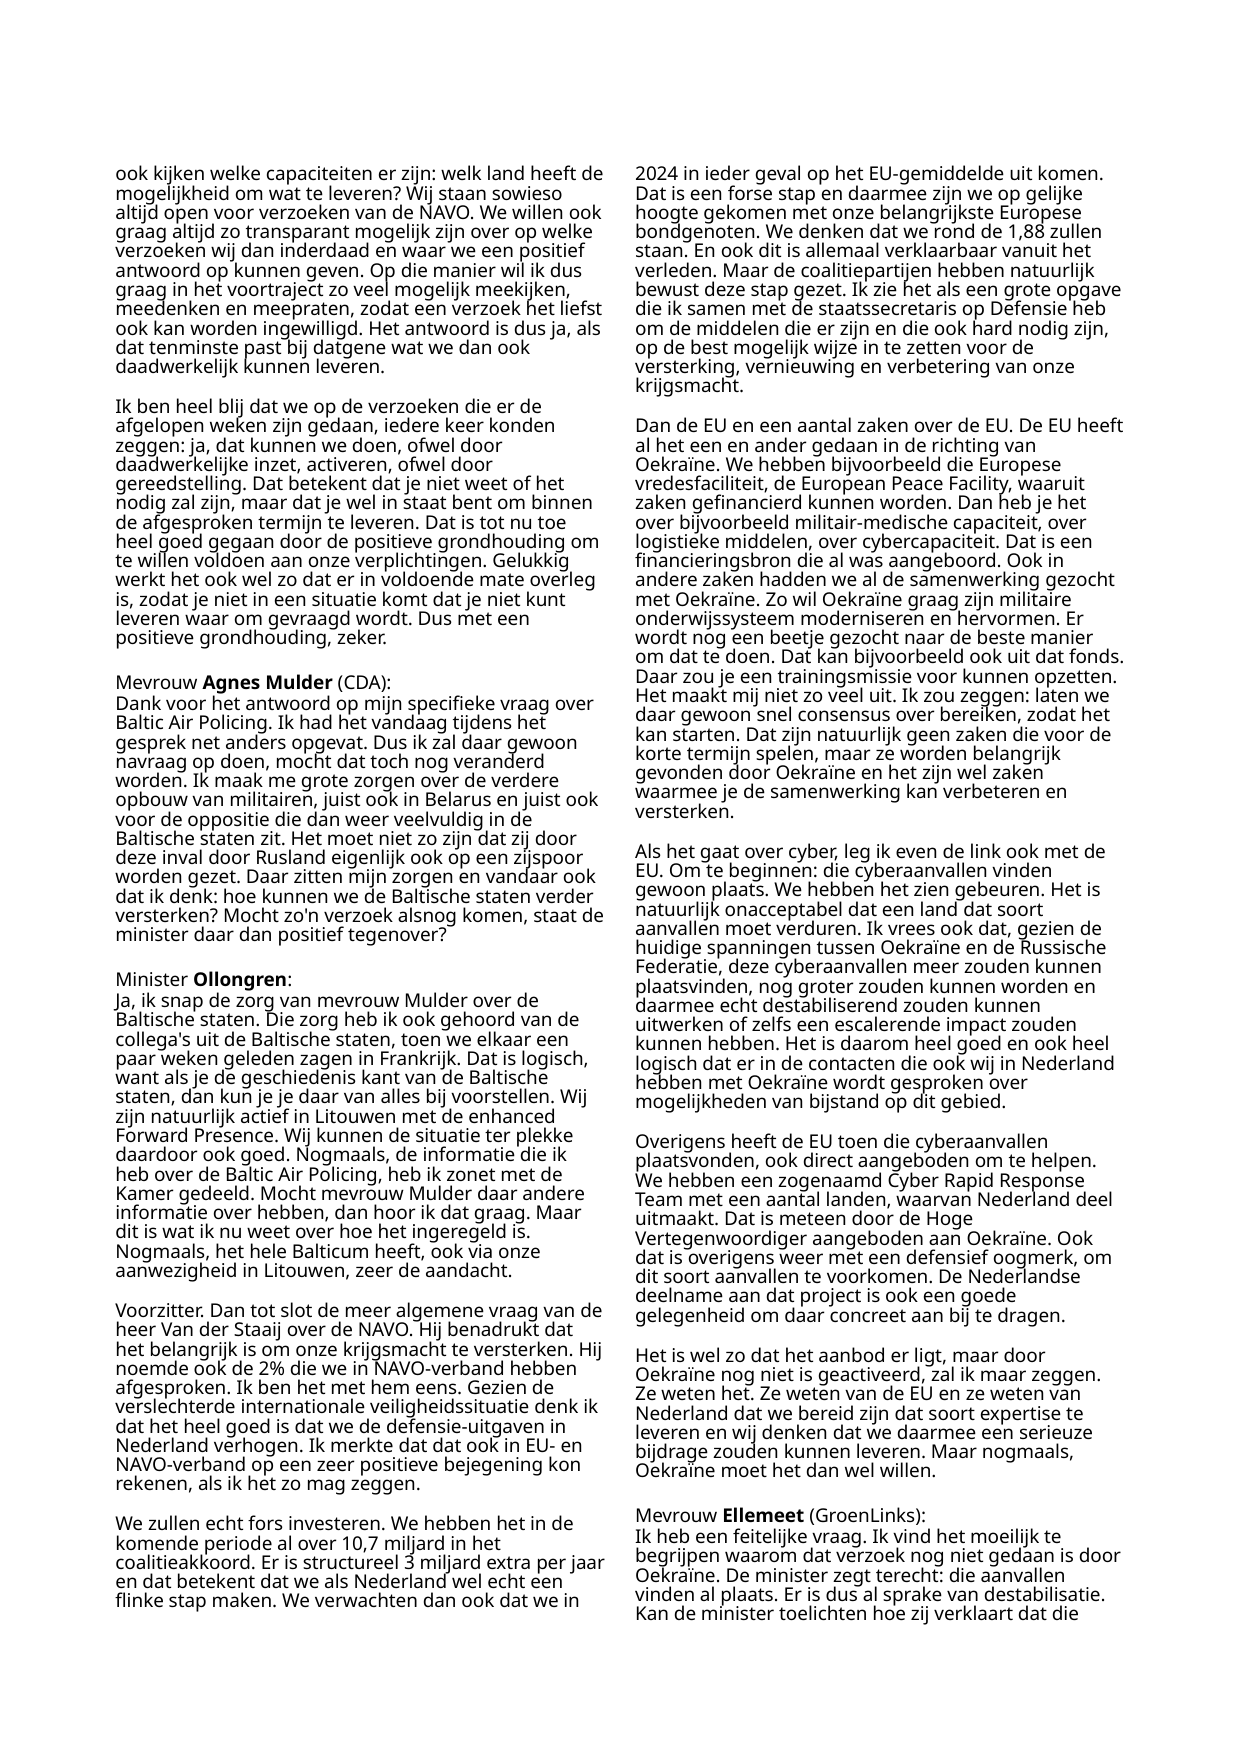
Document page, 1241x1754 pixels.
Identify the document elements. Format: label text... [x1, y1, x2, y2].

text ook kijken welke capaciteiten er zijn: welk land heeft de mogelijkheid om wat te leveren? Wij staan sowieso altijd open voor verzoeken van de NAVO. We willen ook graag altijd zo transparant mogelijk zijn over op welke verzoeken wij dan inderdaad en waar we een positief antwoord op kunnen geven. Op die manier wil ik dus graag in het voortraject zo veel mogelijk meekijken, meedenken en meepraten, zodat een verzoek het liefst ook kan worden ingewilligd. Het antwoord is dus ja, als dat tenminste past bij datgene wat we dan ook daadwerkelijk kunnen leveren. [115, 165, 605, 377]
text Overigens heeft de EU toen die cyberaanvallen plaatsvonden, ook direct aangeboden om te helpen. We hebben een zogenaamd Cyber Rapid Response Team met een aantal landen, waarvan Nederland deel uitmaakt. Dat is meteen door de Hoge Vertegenwoordiger aangeboden aan Oekraïne. Ook dat is overigens weer met een defensief oogmerk, om dit soort aanvallen te voorkomen. De Nederlandse deelname aan dat project is ook een goede gelegenheid om daar concreet aan bij te dragen. [635, 1133, 1125, 1326]
text Mevrouw Ellemeet (GroenLinks): [635, 1502, 1125, 1528]
text Het is wel zo dat het aanbod er ligt, maar door Oekraïne nog niet is geactiveerd, zal ik maar zeggen. Ze weten het. Ze weten van de EU en ze weten van Nederland dat we bereid zijn dat soort expertise te leveren en wij denken dat we daarmee een serieuze bijdrage zouden kunnen leveren. Maar nogmaals, Oekraïne moet het dan wel willen. [635, 1347, 1125, 1482]
text Dank voor het antwoord op mijn specifieke vraag over Baltic Air Policing. Ik had het vandaag tijdens het gesprek net anders opgevat. Dus ik zal daar gewoon navraag op doen, mocht dat toch nog veranderd worden. Ik maak me grote zorgen over de verdere opbouw van militairen, juist ook in Belarus en juist ook voor de oppositie die dan weer veelvuldig in de Baltische staten zit. Het moet niet zo zijn dat zij door deze inval door Rusland eigenlijk ook op een zijspoor worden gezet. Daar zitten mijn zorgen en vandaar ook dat ik denk: hoe kunnen we de Baltische staten verder versterken? Mocht zo'n verzoek alsnog komen, staat de minister daar dan positief tegenover? [115, 695, 605, 946]
text Ik heb een feitelijke vraag. Ik vind het moeilijk te begrijpen waarom dat verzoek nog niet gedaan is door Oekraïne. De minister zegt terecht: die aanvallen vinden al plaats. Er is dus al sprake van destabilisatie. Kan de minister toelichten hoe zij verklaart dat die [635, 1528, 1125, 1624]
text Minister Ollongren: [115, 966, 605, 992]
text 2024 in ieder geval op het EU-gemiddelde uit komen. Dat is een forse stap en daarmee zijn we op gelijke hoogte gekomen met onze belangrijkste Europese bondgenoten. We denken dat we rond de 1,88 zullen staan. En ook dit is allemaal verklaarbaar vanuit het verleden. Maar de coalitiepartijen hebben natuurlijk bewust deze stap gezet. Ik zie het als een grote opgave die ik samen met de staatssecretaris op Defensie heb om de middelen die er zijn en die ook hard nodig zijn, op de best mogelijk wijze in te zetten voor de versterking, vernieuwing en verbetering van onze krijgsmacht. [635, 165, 1125, 397]
text Als het gaat over cyber, leg ik even de link ook met de EU. Om te beginnen: die cyberaanvallen vinden gewoon plaats. We hebben het zien gebeuren. Het is natuurlijk onacceptabel dat een land dat soort aanvallen moet verduren. Ik vrees ook dat, gezien de huidige spanningen tussen Oekraïne en de Russische Federatie, deze cyberaanvallen meer zouden kunnen plaatsvinden, nog groter zouden kunnen worden en daarmee echt destabiliserend zouden kunnen uitwerken of zelfs een escalerende impact zouden kunnen hebben. Het is daarom heel goed en ook heel logisch dat er in de contacten die ook wij in Nederland hebben met Oekraïne wordt gesproken over mogelijkheden van bijstand op dit gebied. [635, 843, 1125, 1112]
text Voorzitter. Dan tot slot de meer algemene vraag van de heer Van der Staaij over de NAVO. Hij benadrukt dat het belangrijk is om onze krijgsmacht te versterken. Hij noemde ook de 2% die we in NAVO-verband hebben afgesproken. Ik ben het met hem eens. Gezien de verslechterde internationale veiligheidssituatie denk ik dat het heel goed is dat we de defensie-uitgaven in Nederland verhogen. Ik merkte dat dat ook in EU- en NAVO-verband op een zeer positieve bejegening kon rekenen, als ik het zo mag zeggen. [115, 1302, 605, 1495]
text We zullen echt fors investeren. We hebben het in de komende periode al over 10,7 miljard in het coalitieakkoord. Er is structureel 3 miljard extra per jaar en dat betekent dat we als Nederland wel echt een flinke stap maken. We verwachten dan ook dat we in [115, 1515, 605, 1612]
text Dan de EU en een aantal zaken over de EU. De EU heeft al het een en ander gedaan in de richting van Oekraïne. We hebben bijvoorbeeld die Europese vredesfaciliteit, de European Peace Facility, waaruit zaken gefinancierd kunnen worden. Dan heb je het over bijvoorbeeld militair-medische capaciteit, over logistieke middelen, over cybercapaciteit. Dat is een financieringsbron die al was aangeboord. Ook in andere zaken hadden we al de samenwerking gezocht met Oekraïne. Zo wil Oekraïne graag zijn militaire onderwijssysteem moderniseren en hervormen. Er wordt nog een beetje gezocht naar de beste manier om dat te doen. Dat kan bijvoorbeeld ook uit dat fonds. Daar zou je een trainingsmissie voor kunnen opzetten. Het maakt mij niet zo veel uit. Ik zou zeggen: laten we daar gewoon snel consensus over bereiken, zodat het kan starten. Dat zijn natuurlijk geen zaken die voor de korte termijn spelen, maar ze worden belangrijk gevonden door Oekraïne en het zijn wel zaken waarmee je de samenwerking kan verbeteren en versterken. [635, 417, 1125, 822]
text Mevrouw Agnes Mulder (CDA): [115, 669, 605, 695]
text Ik ben heel blij dat we op de verzoeken die er de afgelopen weken zijn gedaan, iedere keer konden zeggen: ja, dat kunnen we doen, ofwel door daadwerkelijke inzet, activeren, ofwel door gereedstelling. Dat betekent dat je niet weet of het nodig zal zijn, maar dat je wel in staat bent om binnen de afgesproken termijn te leveren. Dat is tot nu toe heel goed gegaan door de positieve grondhouding om te willen voldoen aan onze verplichtingen. Gelukkig werkt het ook wel zo dat er in voldoende mate overleg is, zodat je niet in een situatie komt dat je niet kunt leveren waar om gevraagd wordt. Dus met een positieve grondhouding, zeker. [115, 398, 605, 648]
text Ja, ik snap de zorg van mevrouw Mulder over de Baltische staten. Die zorg heb ik ook gehoord van de collega's uit de Baltische staten, toen we elkaar een paar weken geleden zagen in Frankrijk. Dat is logisch, want als je de geschiedenis kant van de Baltische staten, dan kun je je daar van alles bij voorstellen. Wij zijn natuurlijk actief in Litouwen met de enhanced Forward Presence. Wij kunnen de situatie ter plekke daardoor ook goed. Nogmaals, de informatie die ik heb over de Baltic Air Policing, heb ik zonet met de Kamer gedeeld. Mocht mevrouw Mulder daar andere informatie over hebben, dan hoor ik dat graag. Maar dit is wat ik nu weet over hoe het ingeregeld is. Nogmaals, het hele Balticum heeft, ook via onze aanwezigheid in Litouwen, zeer de aandacht. [115, 992, 605, 1281]
